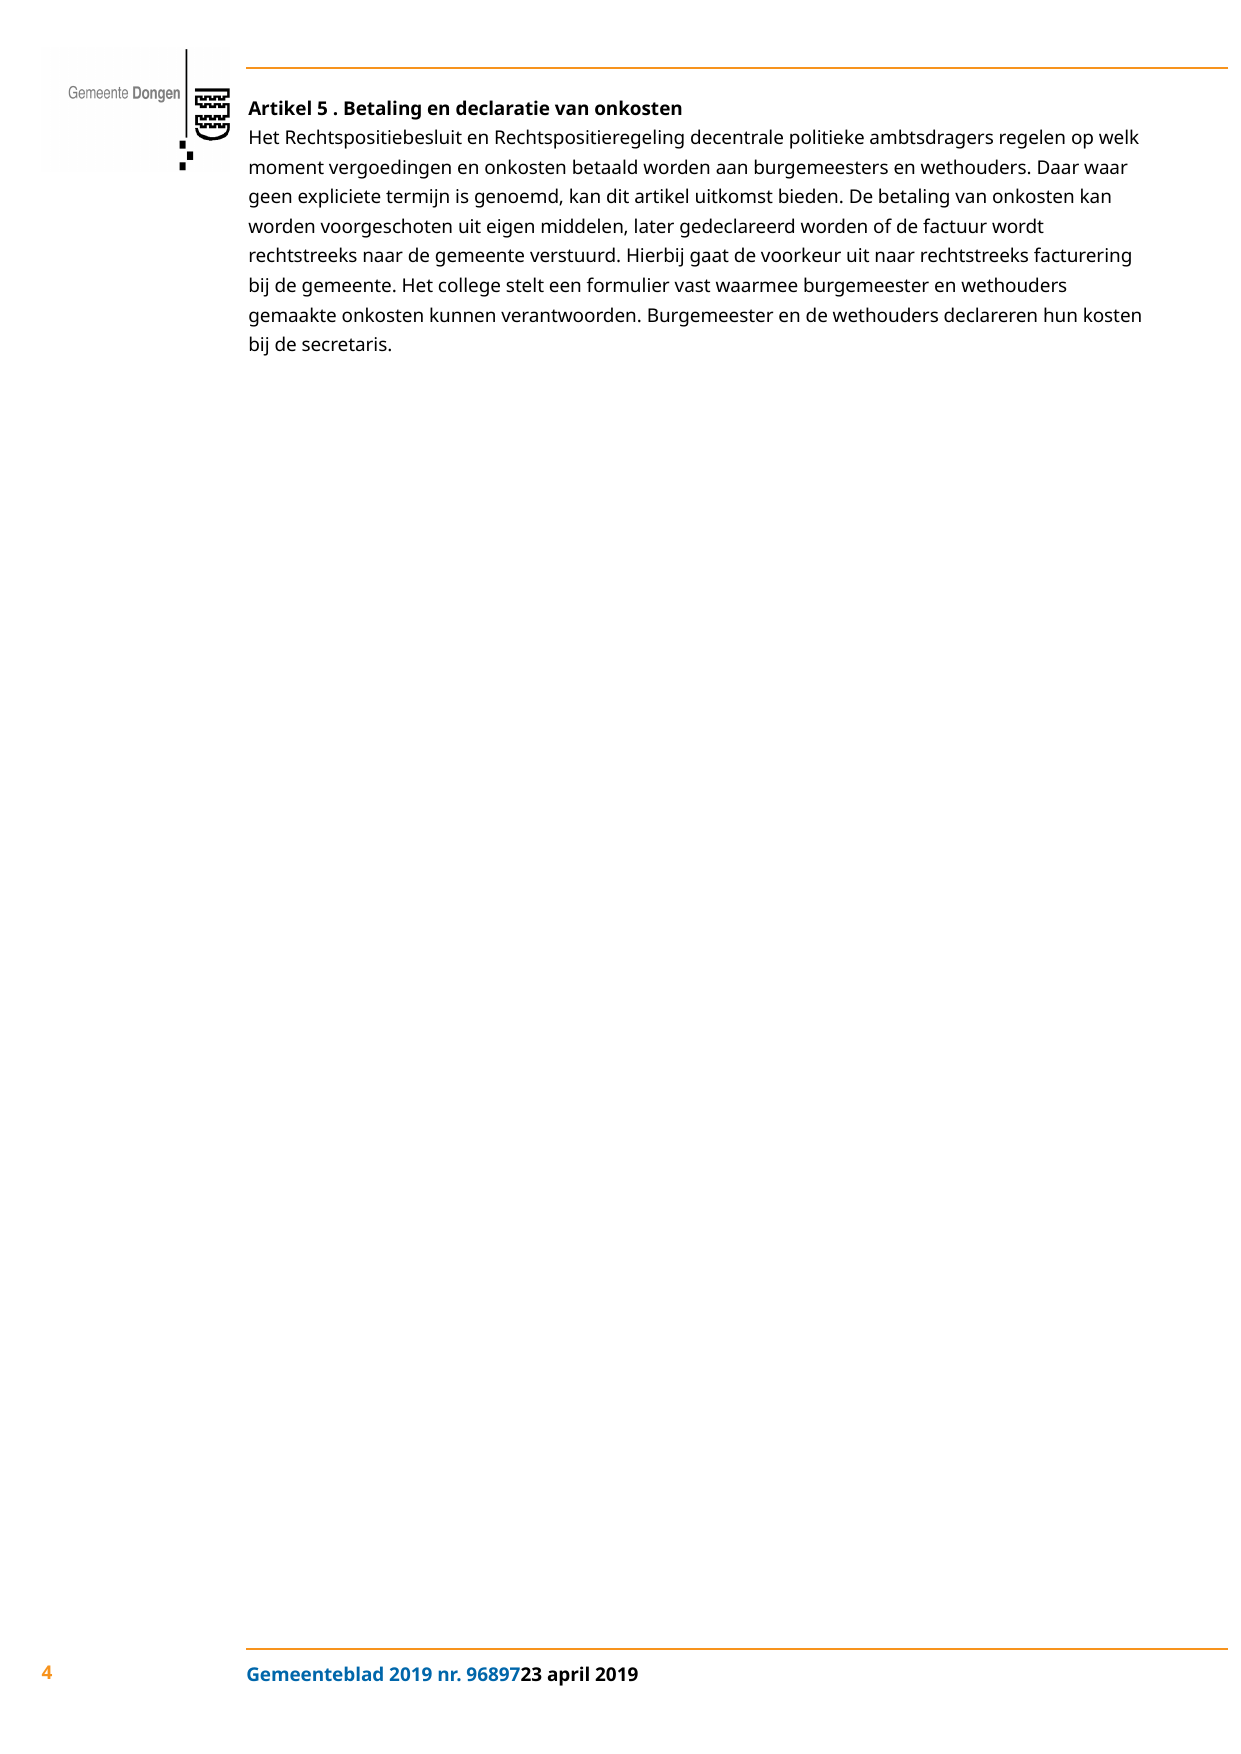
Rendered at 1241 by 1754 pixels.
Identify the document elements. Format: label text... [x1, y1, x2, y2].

text Het Rechtspositiebesluit en Rechtspositieregeling decentrale politieke ambtsdragers regelen op welk moment vergoedingen en onkosten betaald worden aan burgemeesters en wethouders. Daar waar geen expliciete termijn is genoemd, kan dit artikel uitkomst bieden. De betaling van onkosten kan worden voorgeschoten uit eigen middelen, later gedeclareerd worden of de factuur wordt rechtstreeks naar de gemeente verstuurd. Hierbij gaat de voorkeur uit naar rechtstreeks facturering bij de gemeente. Het college stelt een formulier vast waarmee burgemeester en wethouders gemaakte onkosten kunnen verantwoorden. Burgemeester en de wethouders declareren hun kosten bij de secretaris. [248, 124, 1152, 357]
picture [41, 47, 231, 172]
text Artikel 5 . Betaling en declaratie van onkosten [248, 95, 1152, 121]
